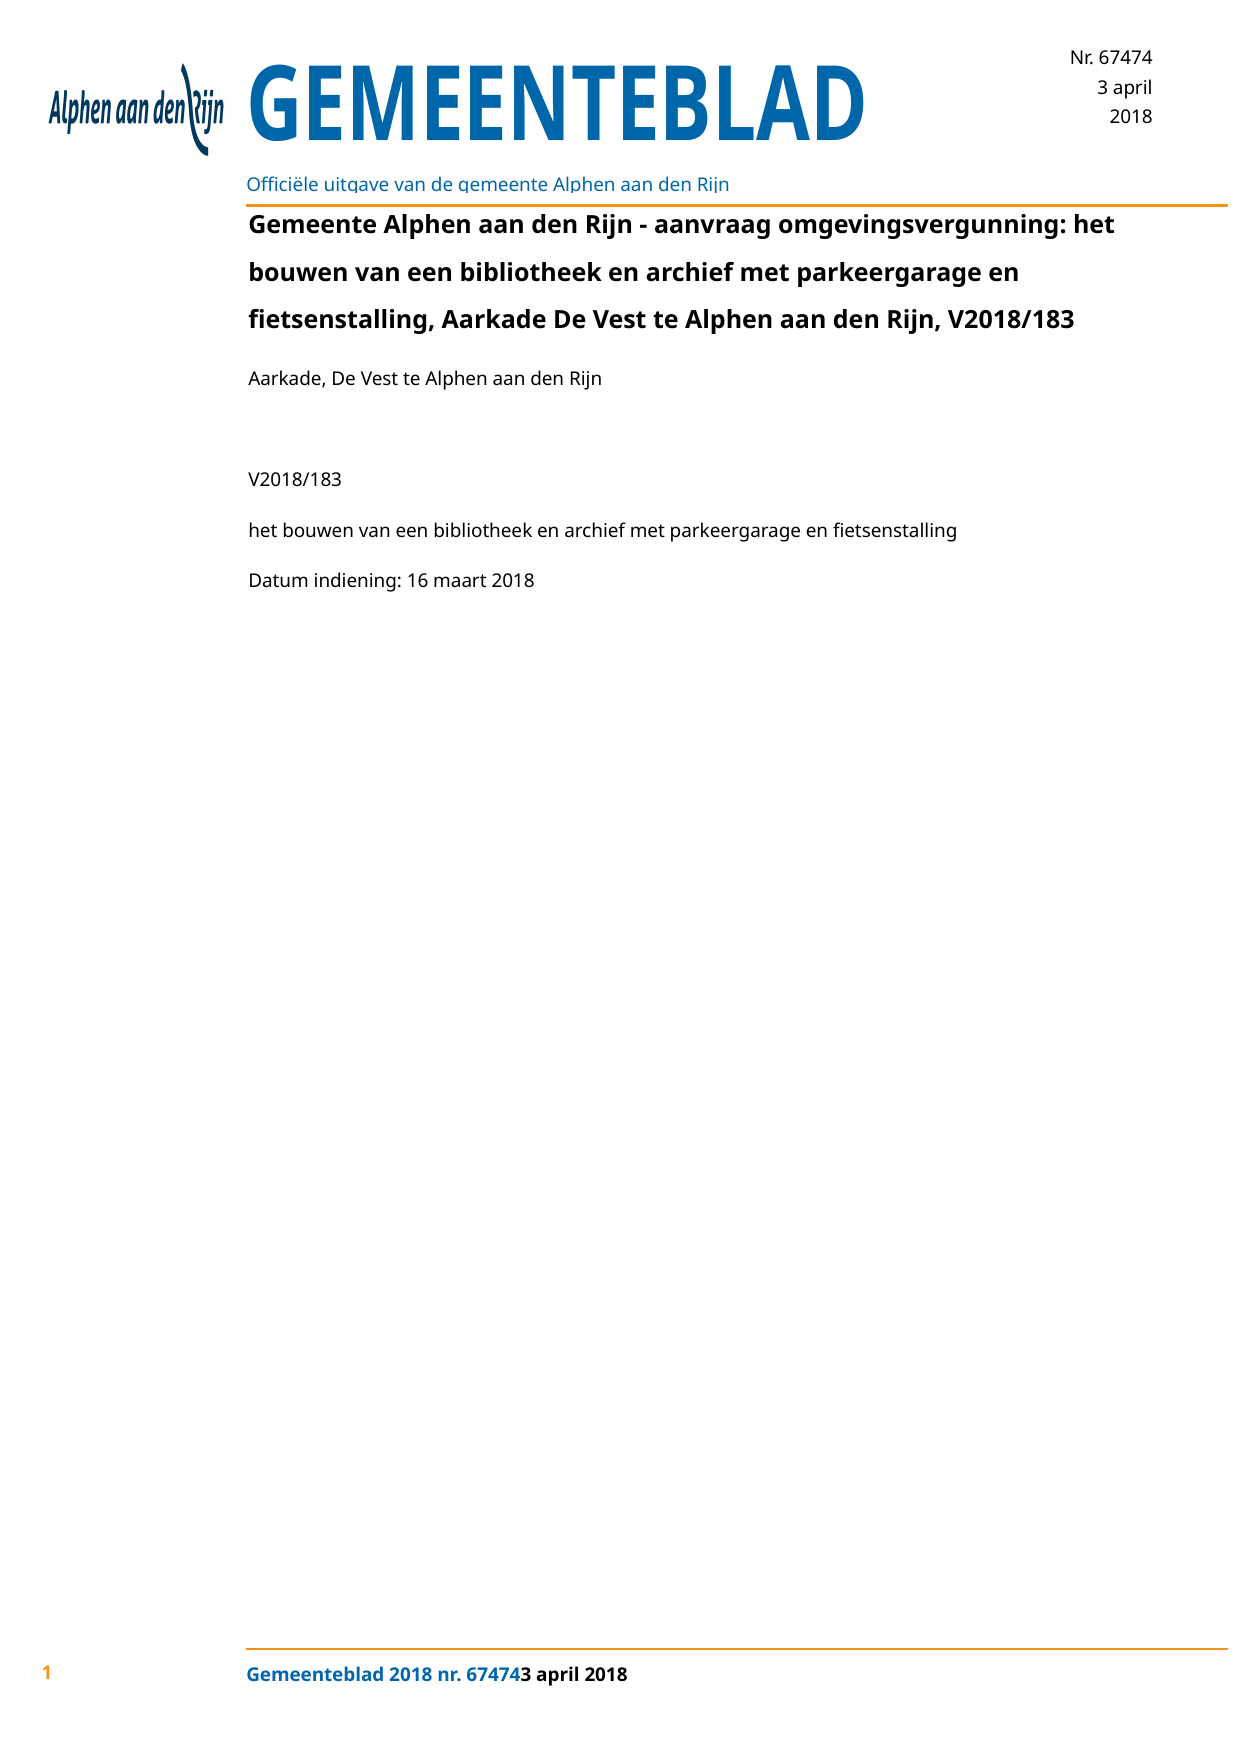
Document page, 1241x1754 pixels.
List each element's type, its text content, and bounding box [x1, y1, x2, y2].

text V2018/183 [248, 466, 1152, 492]
text Datum indiening: 16 maart 2018 [248, 567, 1152, 593]
text Gemeente Alphen aan den Rijn - aanvraag omgevingsvergunning: het bouwen van een bibliotheek en archief met parkeergarage en fietsenstalling, Aarkade De Vest te Alphen aan den Rijn, V2018/183 [248, 207, 1152, 336]
text het bouwen van een bibliotheek en archief met parkeergarage en fietsenstalling [248, 517, 1152, 542]
text Aarkade, De Vest te Alphen aan den Rijn [248, 366, 1152, 391]
picture [41, 47, 231, 172]
